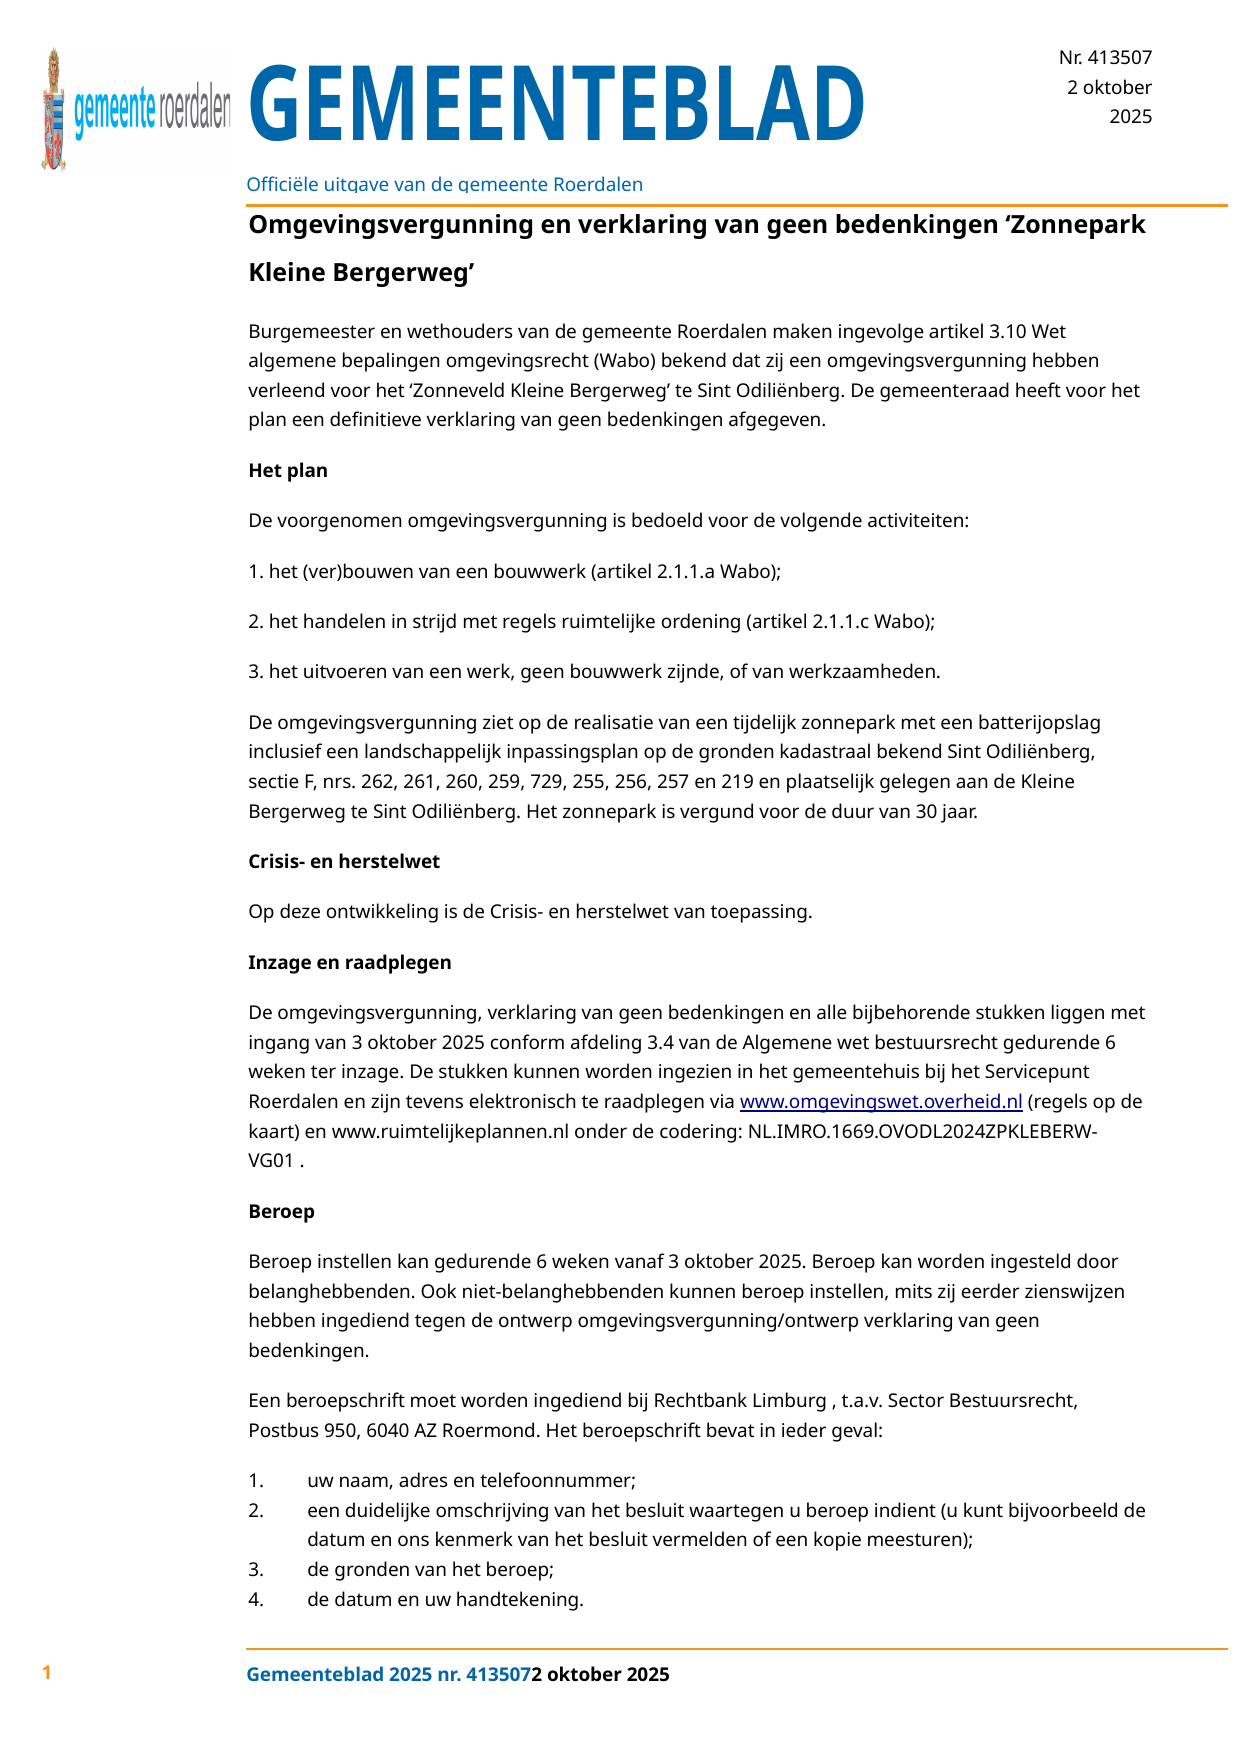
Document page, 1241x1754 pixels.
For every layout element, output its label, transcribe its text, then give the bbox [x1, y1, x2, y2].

picture [41, 47, 231, 172]
text 2. het handelen in strijd met regels ruimtelijke ordening (artikel 2.1.1.c Wabo); [248, 608, 1152, 634]
text Burgemeester en wethouders van de gemeente Roerdalen maken ingevolge artikel 3.10 Wet algemene bepalingen omgevingsrecht (Wabo) bekend dat zij een omgevingsvergunning hebben verleend voor het ‘Zonneveld Kleine Bergerweg’ te Sint Odiliënberg. De gemeenteraad heeft voor het plan een definitieve verklaring van geen bedenkingen afgegeven. [248, 318, 1152, 432]
text 3. het uitvoeren van een werk, geen bouwwerk zijnde, of van werkzaamheden. [248, 659, 1152, 684]
text 1. het (ver)bouwen van een bouwwerk (artikel 2.1.1.a Wabo); [248, 558, 1152, 584]
text Crisis- en herstelwet [248, 848, 1152, 874]
text Beroep instellen kan gedurende 6 weken vanaf 3 oktober 2025. Beroep kan worden ingesteld door belanghebbenden. Ook niet-belanghebbenden kunnen beroep instellen, mits zij eerder zienswijzen hebben ingediend tegen de ontwerp omgevingsvergunning/ontwerp verklaring van geen bedenkingen. [248, 1248, 1152, 1363]
text Inzage en raadplegen [248, 949, 1152, 975]
list de datum en uw handtekening. [248, 1586, 1152, 1612]
list de gronden van het beroep; [248, 1556, 1152, 1582]
text De omgevingsvergunning ziet op de realisatie van een tijdelijk zonnepark met een batterijopslag inclusief een landschappelijk inpassingsplan op de gronden kadastraal bekend Sint Odiliënberg, sectie F, nrs. 262, 261, 260, 259, 729, 255, 256, 257 en 219 en plaatselijk gelegen aan de Kleine Bergerweg te Sint Odiliënberg. Het zonnepark is vergund voor de duur van 30 jaar. [248, 709, 1152, 824]
list uw naam, adres en telefoonnummer; [248, 1467, 1152, 1493]
text Beroep [248, 1198, 1152, 1224]
text Op deze ontwikkeling is de Crisis- en herstelwet van toepassing. [248, 899, 1152, 924]
list een duidelijke omschrijving van het besluit waartegen u beroep indient (u kunt bijvoorbeeld de datum en ons kenmerk van het besluit vermelden of een kopie meesturen); [248, 1497, 1152, 1552]
text Omgevingsvergunning en verklaring van geen bedenkingen ‘Zonnepark Kleine Bergerweg’ [248, 207, 1152, 288]
text Het plan [248, 457, 1152, 483]
text De voorgenomen omgevingsvergunning is bedoeld voor de volgende activiteiten: [248, 507, 1152, 533]
text Een beroepschrift moet worden ingediend bij Rechtbank Limburg , t.a.v. Sector Bestuursrecht, Postbus 950, 6040 AZ Roermond. Het beroepschrift bevat in ieder geval: [248, 1387, 1152, 1443]
text De omgevingsvergunning, verklaring van geen bedenkingen en alle bijbehorende stukken liggen met ingang van 3 oktober 2025 conform afdeling 3.4 van de Algemene wet bestuursrecht gedurende 6 weken ter inzage. De stukken kunnen worden ingezien in het gemeentehuis bij het Servicepunt Roerdalen en zijn tevens elektronisch te raadplegen via www.omgevingswet.overheid.nl (regels op de kaart) en www.ruimtelijkeplannen.nl onder de codering: NL.IMRO.1669.OVODL2024ZPKLEBERW-VG01 . [248, 999, 1152, 1173]
